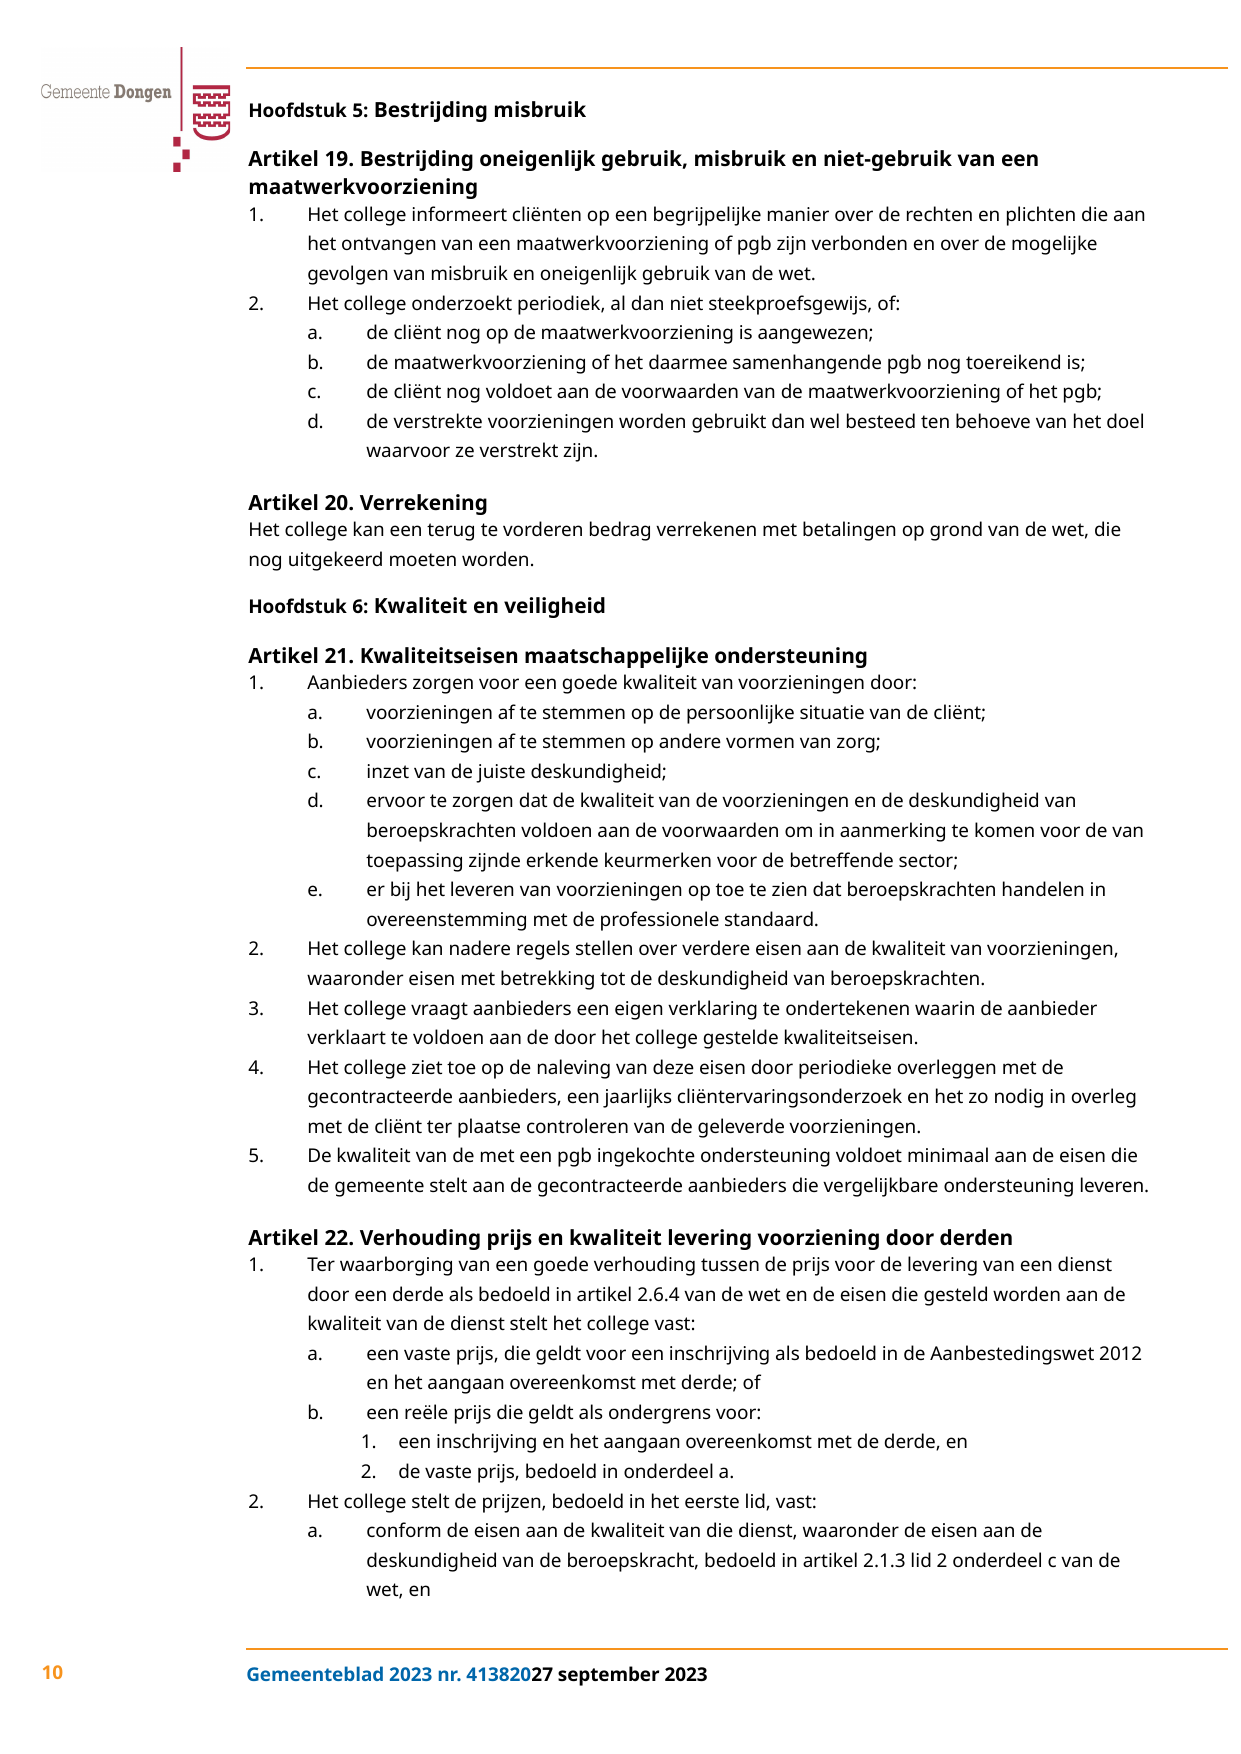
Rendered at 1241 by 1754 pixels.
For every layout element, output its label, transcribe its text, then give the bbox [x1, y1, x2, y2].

list conform de eisen aan de kwaliteit van die dienst, waaronder de eisen aan de deskundigheid van de beroepskracht, bedoeld in artikel 2.1.3 lid 2 onderdeel c van de wet, en [307, 1517, 1152, 1602]
list Het college onderzoekt periodiek, al dan niet steekproefsgewijs, of: [248, 290, 1152, 315]
list een inschrijving en het aangaan overeenkomst met de derde, en [361, 1429, 1152, 1454]
text Hoofdstuk 5: Bestrijding misbruik [248, 95, 1152, 123]
list ervoor te zorgen dat de kwaliteit van de voorzieningen en de deskundigheid van beroepskrachten voldoen aan de voorwaarden om in aanmerking te komen voor de van toepassing zijnde erkende keurmerken voor de betreffende sector; [307, 788, 1152, 873]
text Het college kan een terug te vorderen bedrag verrekenen met betalingen op grond van de wet, die nog uitgekeerd moeten worden. [248, 516, 1152, 572]
text Artikel 22. Verhouding prijs en kwaliteit levering voorziening door derden [248, 1223, 1152, 1251]
list Het college stelt de prijzen, bedoeld in het eerste lid, vast: [248, 1488, 1152, 1513]
list een reële prijs die geldt als ondergrens voor: [307, 1399, 1152, 1425]
list Het college vraagt aanbieders een eigen verklaring te ondertekenen waarin de aanbieder verklaart te voldoen aan de door het college gestelde kwaliteitseisen. [248, 995, 1152, 1050]
list er bij het leveren van voorzieningen op toe te zien dat beroepskrachten handelen in overeenstemming met de professionele standaard. [307, 876, 1152, 932]
list voorzieningen af te stemmen op andere vormen van zorg; [307, 728, 1152, 754]
list de vaste prijs, bedoeld in onderdeel a. [361, 1458, 1152, 1484]
list voorzieningen af te stemmen op de persoonlijke situatie van de cliënt; [307, 699, 1152, 725]
list de verstrekte voorzieningen worden gebruikt dan wel besteed ten behoeve van het doel waarvoor ze verstrekt zijn. [307, 408, 1152, 463]
list Het college ziet toe op de naleving van deze eisen door periodieke overleggen met de gecontracteerde aanbieders, een jaarlijks cliëntervaringsonderzoek en het zo nodig in overleg met de cliënt ter plaatse controleren van de geleverde voorzieningen. [248, 1054, 1152, 1139]
text Artikel 19. Bestrijding oneigenlijk gebruik, misbruik en niet-gebruik van een maatwerkvoorziening [248, 144, 1152, 201]
list de cliënt nog op de maatwerkvoorziening is aangewezen; [307, 319, 1152, 345]
list Aanbieders zorgen voor een goede kwaliteit van voorzieningen door: [248, 669, 1152, 695]
text Hoofdstuk 6: Kwaliteit en veiligheid [248, 592, 1152, 620]
list Ter waarborging van een goede verhouding tussen de prijs voor de levering van een dienst door een derde als bedoeld in artikel 2.6.4 van de wet en de eisen die gesteld worden aan de kwaliteit van de dienst stelt het college vast: [248, 1251, 1152, 1336]
text Artikel 21. Kwaliteitseisen maatschappelijke ondersteuning [248, 641, 1152, 669]
list de cliënt nog voldoet aan de voorwaarden van de maatwerkvoorziening of het pgb; [307, 378, 1152, 404]
list De kwaliteit van de met een pgb ingekochte ondersteuning voldoet minimaal aan de eisen die de gemeente stelt aan de gecontracteerde aanbieders die vergelijkbare ondersteuning leveren. [248, 1143, 1152, 1198]
list de maatwerkvoorziening of het daarmee samenhangende pgb nog toereikend is; [307, 349, 1152, 374]
list een vaste prijs, die geldt voor een inschrijving als bedoeld in de Aanbestedingswet 2012 en het aangaan overeenkomst met derde; of [307, 1340, 1152, 1395]
picture [41, 47, 231, 172]
text Artikel 20. Verrekening [248, 488, 1152, 516]
list inzet van de juiste deskundigheid; [307, 758, 1152, 784]
list Het college kan nadere regels stellen over verdere eisen aan de kwaliteit van voorzieningen, waaronder eisen met betrekking tot de deskundigheid van beroepskrachten. [248, 936, 1152, 991]
list Het college informeert cliënten op een begrijpelijke manier over de rechten en plichten die aan het ontvangen van een maatwerkvoorziening of pgb zijn verbonden en over de mogelijke gevolgen van misbruik en oneigenlijk gebruik van de wet. [248, 201, 1152, 286]
